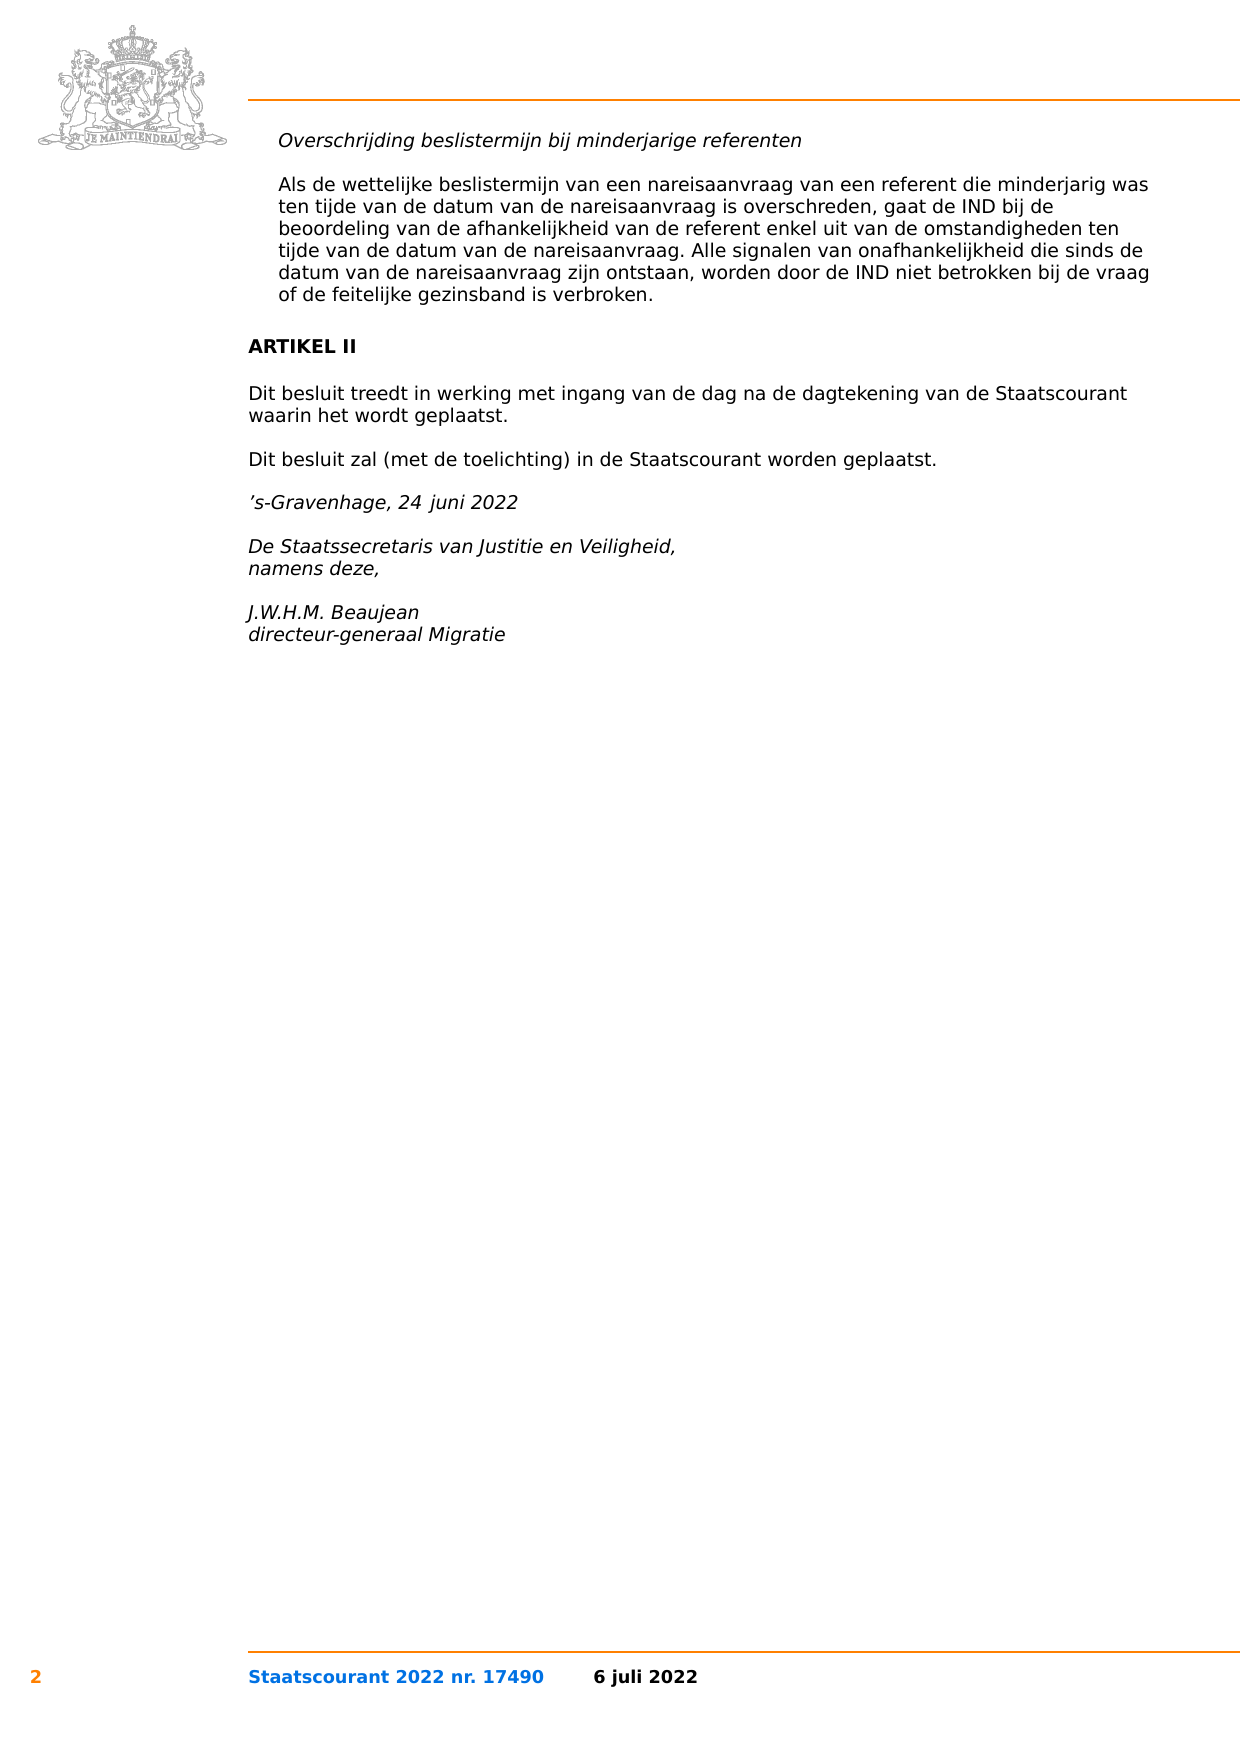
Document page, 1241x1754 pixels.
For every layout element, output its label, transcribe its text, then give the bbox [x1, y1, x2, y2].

text De Staatssecretaris van Justitie en Veiligheid, namens deze, J.W.H.M. Beaujean directeur-generaal Migratie [248, 536, 1163, 646]
subtitle ARTIKEL II [248, 336, 1163, 358]
text Dit besluit treedt in werking met ingang van de dag na de dagtekening van de Staatscourant waarin het wordt geplaatst. [248, 383, 1163, 427]
subtitle Overschrijding beslistermijn bij minderjarige referenten [278, 130, 1163, 152]
text Dit besluit zal (met de toelichting) in de Staatscourant worden geplaatst. [248, 448, 1163, 470]
text Als de wettelijke beslistermijn van een nareisaanvraag van een referent die minderjarig was ten tijde van de datum van de nareisaanvraag is overschreden, gaat de IND bij de beoordeling van de afhankelijkheid van de referent enkel uit van de omstandigheden ten tijde van de datum van de nareisaanvraag. Alle signalen van onafhankelijkheid die sinds de datum van de nareisaanvraag zijn ontstaan, worden door de IND niet betrokken bij de vraag of de feitelijke gezinsband is verbroken. [278, 174, 1163, 306]
picture [38, 25, 227, 150]
text ’s-Gravenhage, 24 juni 2022 [248, 492, 1163, 514]
